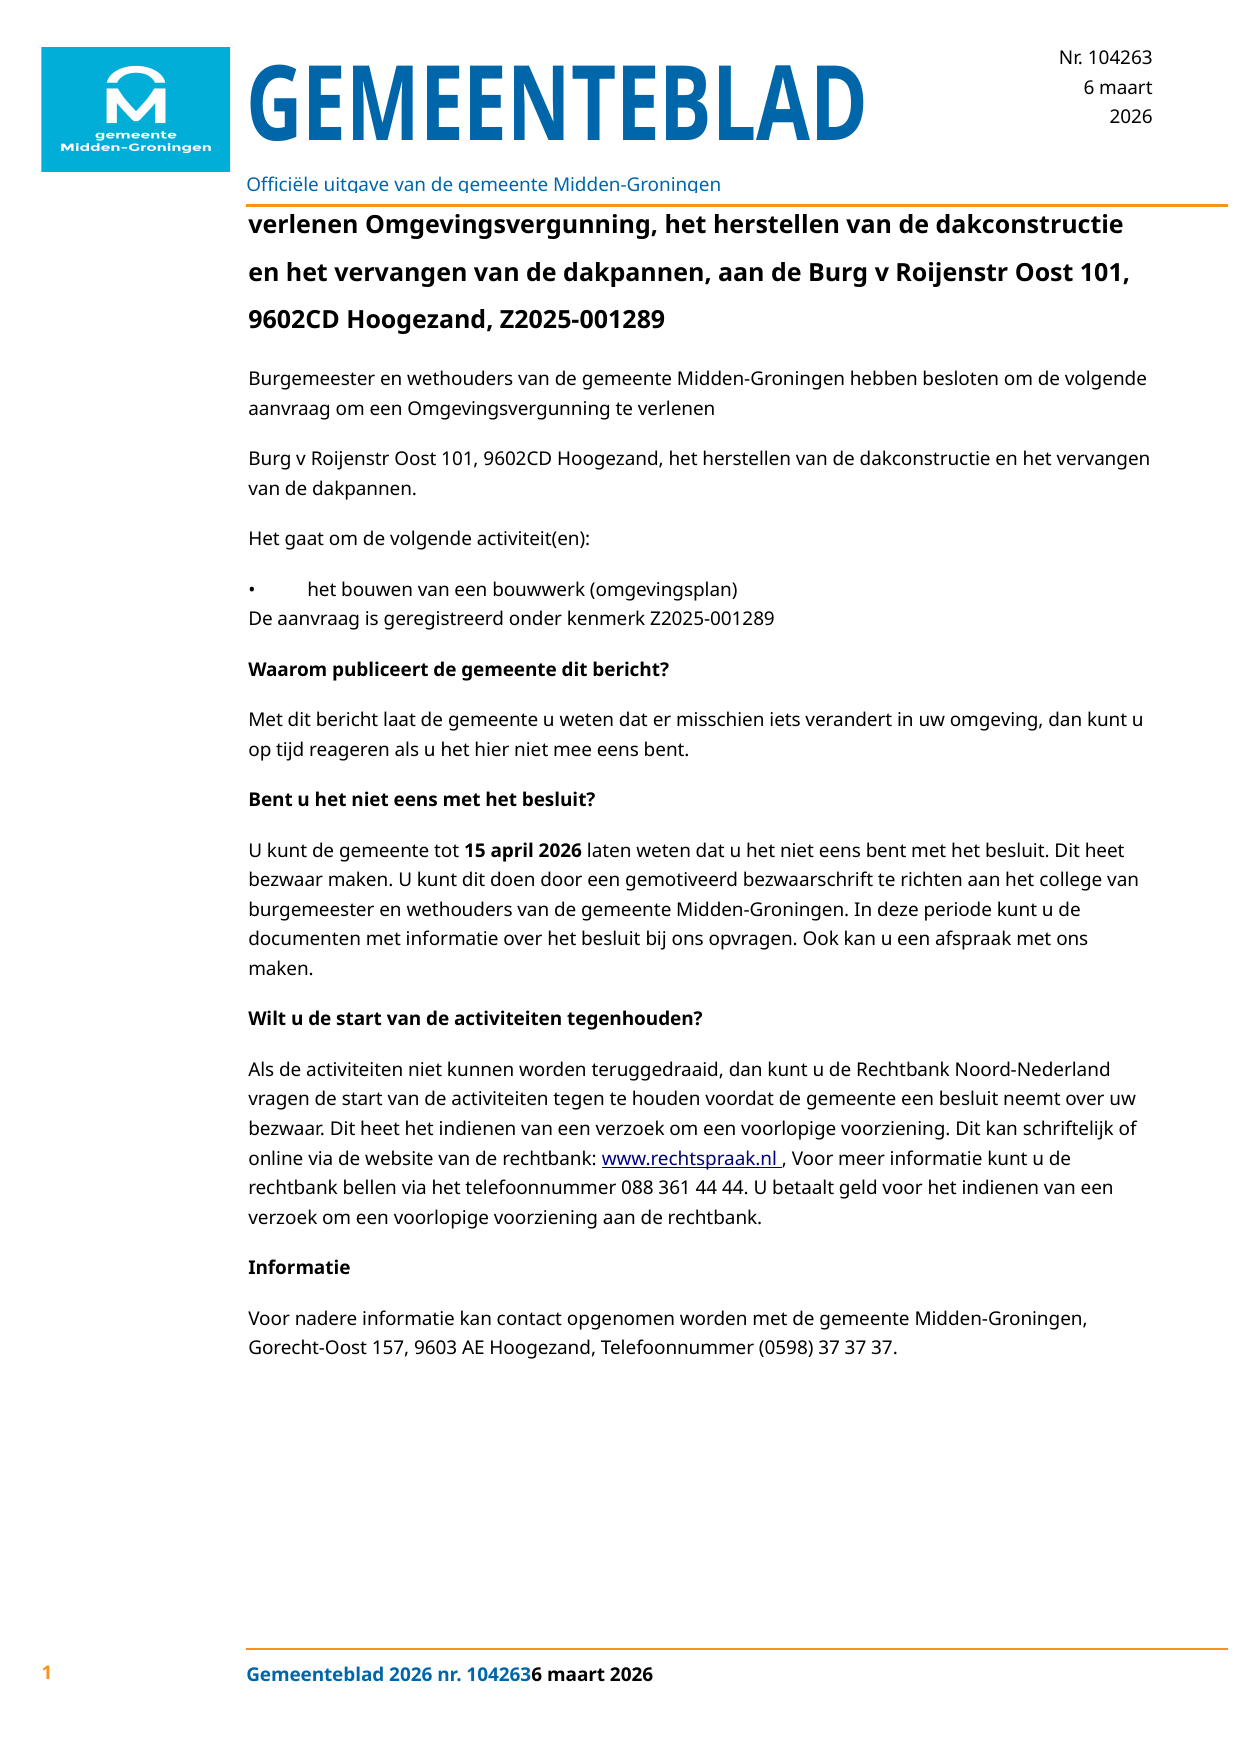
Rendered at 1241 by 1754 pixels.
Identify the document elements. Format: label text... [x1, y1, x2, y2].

text U kunt de gemeente tot 15 april 2026 laten weten dat u het niet eens bent met het besluit. Dit heet bezwaar maken. U kunt dit doen door een gemotiveerd bezwaarschrift te richten aan het college van burgemeester en wethouders van de gemeente Midden-Groningen. In deze periode kunt u de documenten met informatie over het besluit bij ons opvragen. Ook kan u een afspraak met ons maken. [248, 837, 1152, 981]
text Burg v Roijenstr Oost 101, 9602CD Hoogezand, het herstellen van de dakconstructie en het vervangen van de dakpannen. [248, 446, 1152, 501]
text Het gaat om de volgende activiteit(en): [248, 526, 1152, 551]
text Wilt u de start van de activiteiten tegenhouden? [248, 1006, 1152, 1031]
text De aanvraag is geregistreerd onder kenmerk Z2025-001289 [248, 606, 1152, 631]
text Burgemeester en wethouders van de gemeente Midden-Groningen hebben besloten om de volgende aanvraag om een Omgevingsvergunning te verlenen [248, 366, 1152, 421]
text verlenen Omgevingsvergunning, het herstellen van de dakconstructie en het vervangen van de dakpannen, aan de Burg v Roijenstr Oost 101, 9602CD Hoogezand, Z2025-001289 [248, 207, 1152, 336]
text Bent u het niet eens met het besluit? [248, 786, 1152, 812]
picture [184, 146, 190, 153]
text Waarom publiceert de gemeente dit bericht? [248, 656, 1152, 682]
list het bouwen van een bouwwerk (omgevingsplan) [248, 576, 1152, 602]
text Voor nadere informatie kan contact opgenomen worden met de gemeente Midden-Groningen, Gorecht-Oost 157, 9603 AE Hoogezand, Telefoonnummer (0598) 37 37 37. [248, 1305, 1152, 1360]
text Als de activiteiten niet kunnen worden teruggedraaid, dan kunt u de Rechtbank Noord-Nederland vragen de start van de activiteiten tegen te houden voordat de gemeente een besluit neemt over uw bezwaar. Dit heet het indienen van een verzoek om een voorlopige voorziening. Dit kan schriftelijk of online via de website van de rechtbank: www.rechtspraak.nl , Voor meer informatie kunt u de rechtbank bellen via het telefoonnummer 088 361 44 44. U betaalt geld voor het indienen van een verzoek om een voorlopige voorziening aan de rechtbank. [248, 1056, 1152, 1229]
picture [108, 66, 164, 82]
text Met dit bericht laat de gemeente u weten dat er misschien iets verandert in uw omgeving, dan kunt u op tijd reageren als u het hier niet mee eens bent. [248, 706, 1152, 762]
picture [107, 89, 165, 122]
text Informatie [248, 1254, 1152, 1280]
